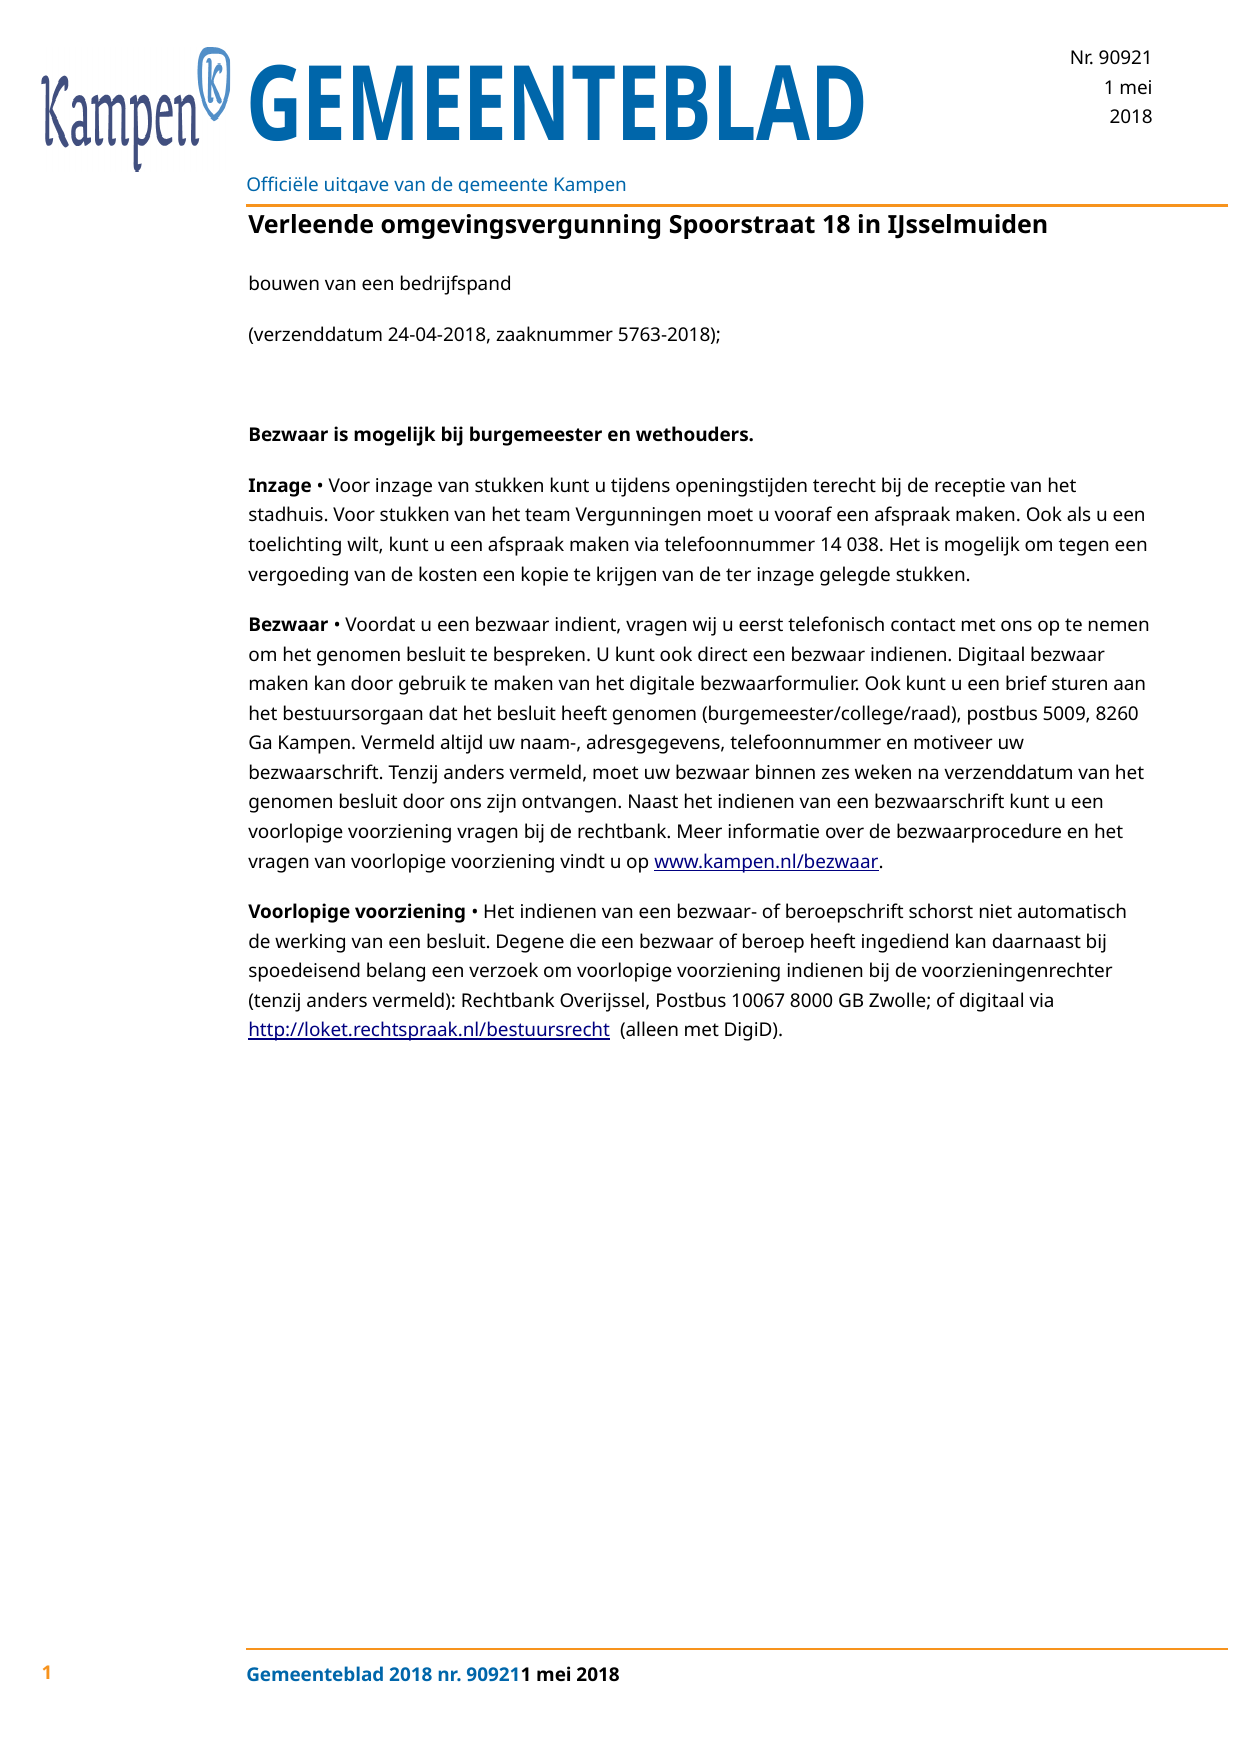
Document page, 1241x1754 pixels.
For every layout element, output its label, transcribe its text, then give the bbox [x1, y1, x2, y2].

picture [41, 47, 231, 172]
text Bezwaar is mogelijk bij burgemeester en wethouders. [248, 422, 1152, 447]
text Verleende omgevingsvergunning Spoorstraat 18 in IJsselmuiden [248, 207, 1152, 241]
text (verzenddatum 24-04-2018, zaaknummer 5763-2018); [248, 321, 1152, 346]
text Inzage • Voor inzage van stukken kunt u tijdens openingstijden terecht bij de receptie van het stadhuis. Voor stukken van het team Vergunningen moet u vooraf een afspraak maken. Ook als u een toelichting wilt, kunt u een afspraak maken via telefoonnummer 14 038. Het is mogelijk om tegen een vergoeding van de kosten een kopie te krijgen van de ter inzage gelegde stukken. [248, 472, 1152, 586]
text Bezwaar • Voordat u een bezwaar indient, vragen wij u eerst telefonisch contact met ons op te nemen om het genomen besluit te bespreken. U kunt ook direct een bezwaar indienen. Digitaal bezwaar maken kan door gebruik te maken van het digitale bezwaarformulier. Ook kunt u een brief sturen aan het bestuursorgaan dat het besluit heeft genomen (burgemeester/college/raad), postbus 5009, 8260 Ga Kampen. Vermeld altijd uw naam-, adresgegevens, telefoonnummer en motiveer uw bezwaarschrift. Tenzij anders vermeld, moet uw bezwaar binnen zes weken na verzenddatum van het genomen besluit door ons zijn ontvangen. Naast het indienen van een bezwaarschrift kunt u een voorlopige voorziening vragen bij de rechtbank. Meer informatie over de bezwaarprocedure en het vragen van voorlopige voorziening vindt u op www.kampen.nl/bezwaar. [248, 611, 1152, 873]
text Voorlopige voorziening • Het indienen van een bezwaar- of beroepschrift schorst niet automatisch de werking van een besluit. Degene die een bezwaar of beroep heeft ingediend kan daarnaast bij spoedeisend belang een verzoek om voorlopige voorziening indienen bij de voorzieningenrechter (tenzij anders vermeld): Rechtbank Overijssel, Postbus 10067 8000 GB Zwolle; of digitaal via http://loket.rechtspraak.nl/bestuursrecht (alleen met DigiD). [248, 898, 1152, 1042]
text bouwen van een bedrijfspand [248, 270, 1152, 296]
